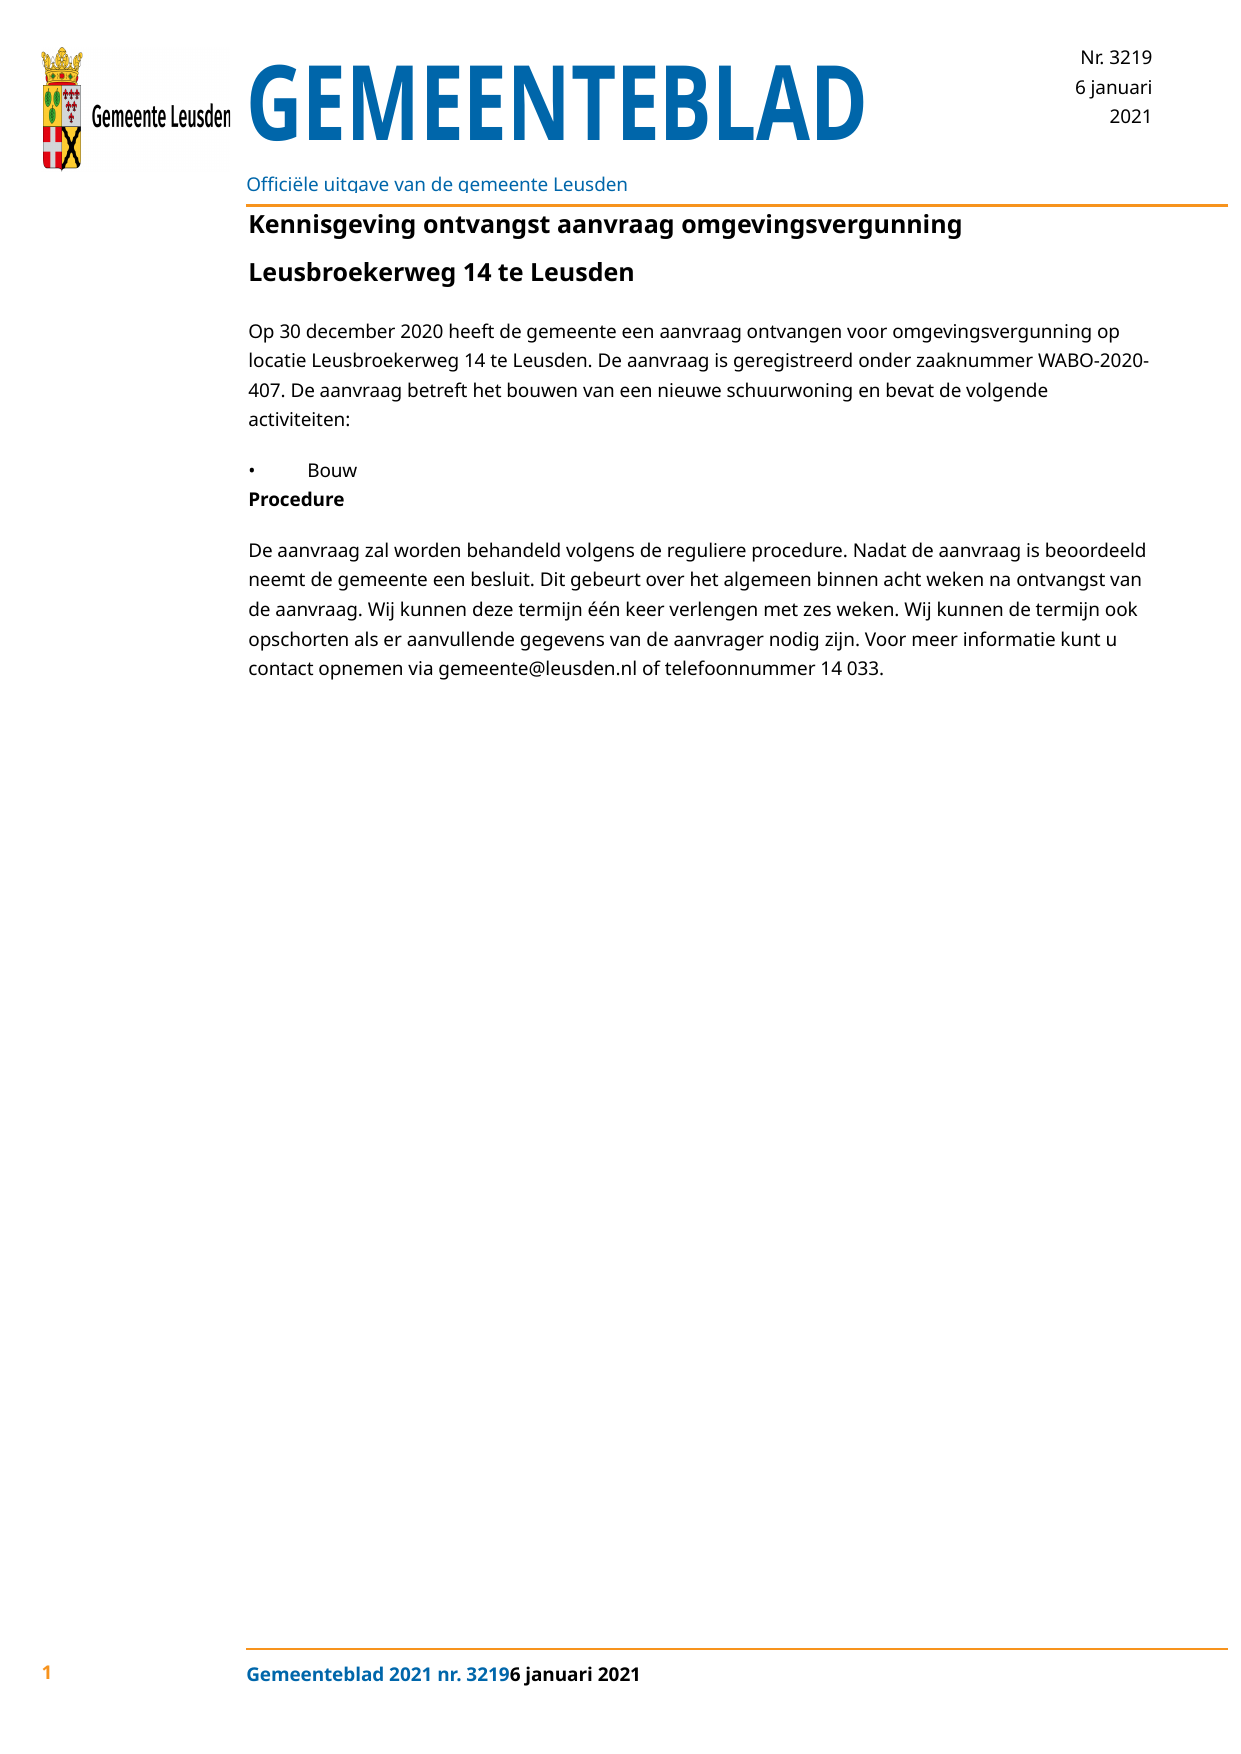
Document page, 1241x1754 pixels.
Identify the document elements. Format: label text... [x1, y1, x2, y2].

text Op 30 december 2020 heeft de gemeente een aanvraag ontvangen voor omgevingsvergunning op locatie Leusbroekerweg 14 te Leusden. De aanvraag is geregistreerd onder zaaknummer WABO-2020-407. De aanvraag betreft het bouwen van een nieuwe schuurwoning en bevat de volgende activiteiten: [248, 318, 1152, 432]
text Procedure [248, 487, 1152, 512]
text De aanvraag zal worden behandeld volgens de reguliere procedure. Nadat de aanvraag is beoordeeld neemt de gemeente een besluit. Dit gebeurt over het algemeen binnen acht weken na ontvangst van de aanvraag. Wij kunnen deze termijn één keer verlengen met zes weken. Wij kunnen de termijn ook opschorten als er aanvullende gegevens van de aanvrager nodig zijn. Voor meer informatie kunt u contact opnemen via gemeente@leusden.nl of telefoonnummer 14 033. [248, 537, 1152, 681]
text Kennisgeving ontvangst aanvraag omgevingsvergunning Leusbroekerweg 14 te Leusden [248, 207, 1152, 288]
list Bouw [248, 457, 1152, 483]
picture [41, 47, 231, 172]
